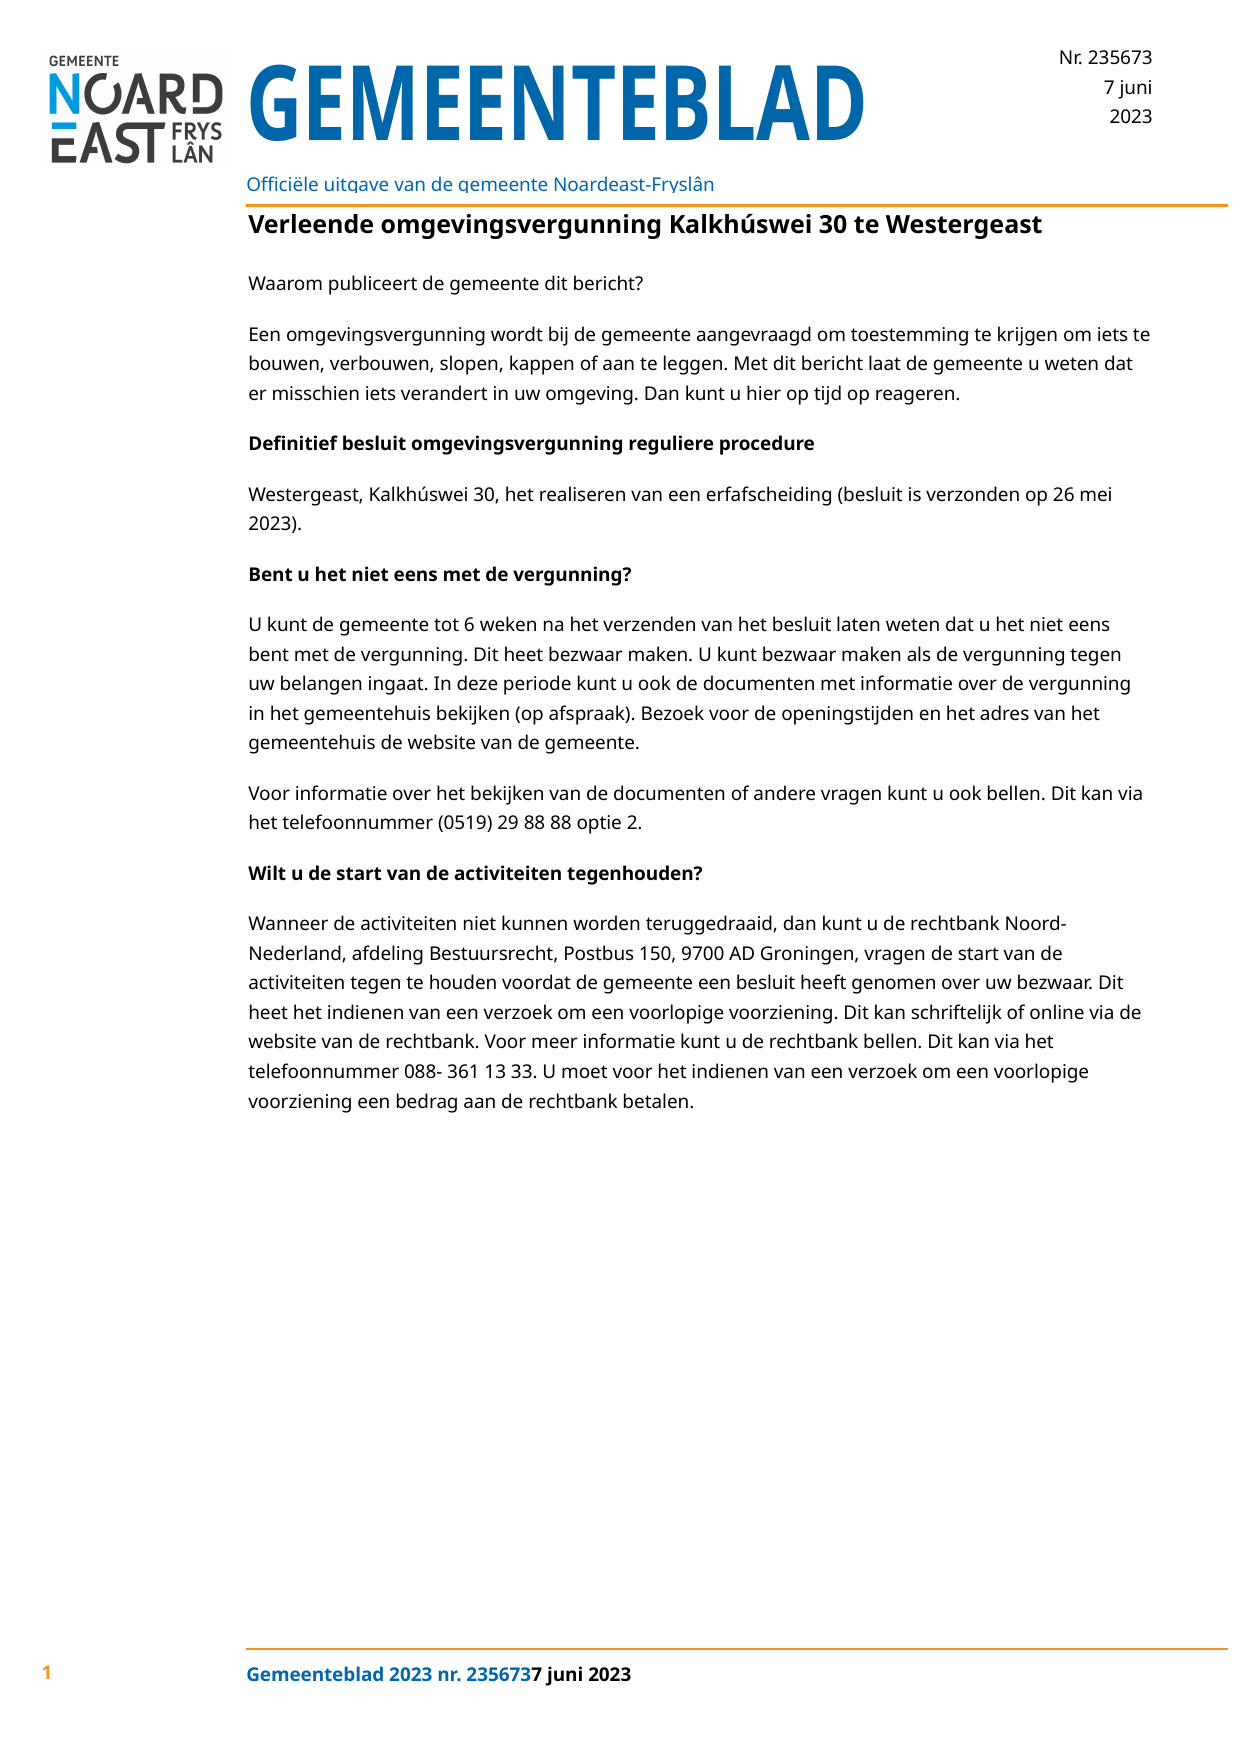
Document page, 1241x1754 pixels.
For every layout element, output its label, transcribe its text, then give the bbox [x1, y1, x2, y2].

text Wilt u de start van de activiteiten tegenhouden? [248, 860, 1152, 886]
text Wanneer de activiteiten niet kunnen worden teruggedraaid, dan kunt u de rechtbank Noord-Nederland, afdeling Bestuursrecht, Postbus 150, 9700 AD Groningen, vragen de start van de activiteiten tegen te houden voordat de gemeente een besluit heeft genomen over uw bezwaar. Dit heet het indienen van een verzoek om een voorlopige voorziening. Dit kan schriftelijk of online via de website van de rechtbank. Voor meer informatie kunt u de rechtbank bellen. Dit kan via het telefoonnummer 088- 361 13 33. U moet voor het indienen van een verzoek om een voorlopige voorziening een bedrag aan de rechtbank betalen. [248, 910, 1152, 1113]
text Waarom publiceert de gemeente dit bericht? [248, 270, 1152, 296]
text Westergeast, Kalkhúswei 30, het realiseren van een erfafscheiding (besluit is verzonden op 26 mei 2023). [248, 481, 1152, 536]
text Voor informatie over het bekijken van de documenten of andere vragen kunt u ook bellen. Dit kan via het telefoonnummer (0519) 29 88 88 optie 2. [248, 780, 1152, 835]
text Bent u het niet eens met de vergunning? [248, 561, 1152, 586]
text Verleende omgevingsvergunning Kalkhúswei 30 te Westergeast [248, 207, 1152, 241]
text Een omgevingsvergunning wordt bij de gemeente aangevraagd om toestemming te krijgen om iets te bouwen, verbouwen, slopen, kappen of aan te leggen. Met dit bericht laat de gemeente u weten dat er misschien iets verandert in uw omgeving. Dan kunt u hier op tijd op reageren. [248, 321, 1152, 406]
text U kunt de gemeente tot 6 weken na het verzenden van het besluit laten weten dat u het niet eens bent met de vergunning. Dit heet bezwaar maken. U kunt bezwaar maken als de vergunning tegen uw belangen ingaat. In deze periode kunt u ook de documenten met informatie over de vergunning in het gemeentehuis bekijken (op afspraak). Bezoek voor de openingstijden en het adres van het gemeentehuis de website van de gemeente. [248, 611, 1152, 755]
picture [41, 47, 231, 172]
text Definitief besluit omgevingsvergunning reguliere procedure [248, 430, 1152, 456]
